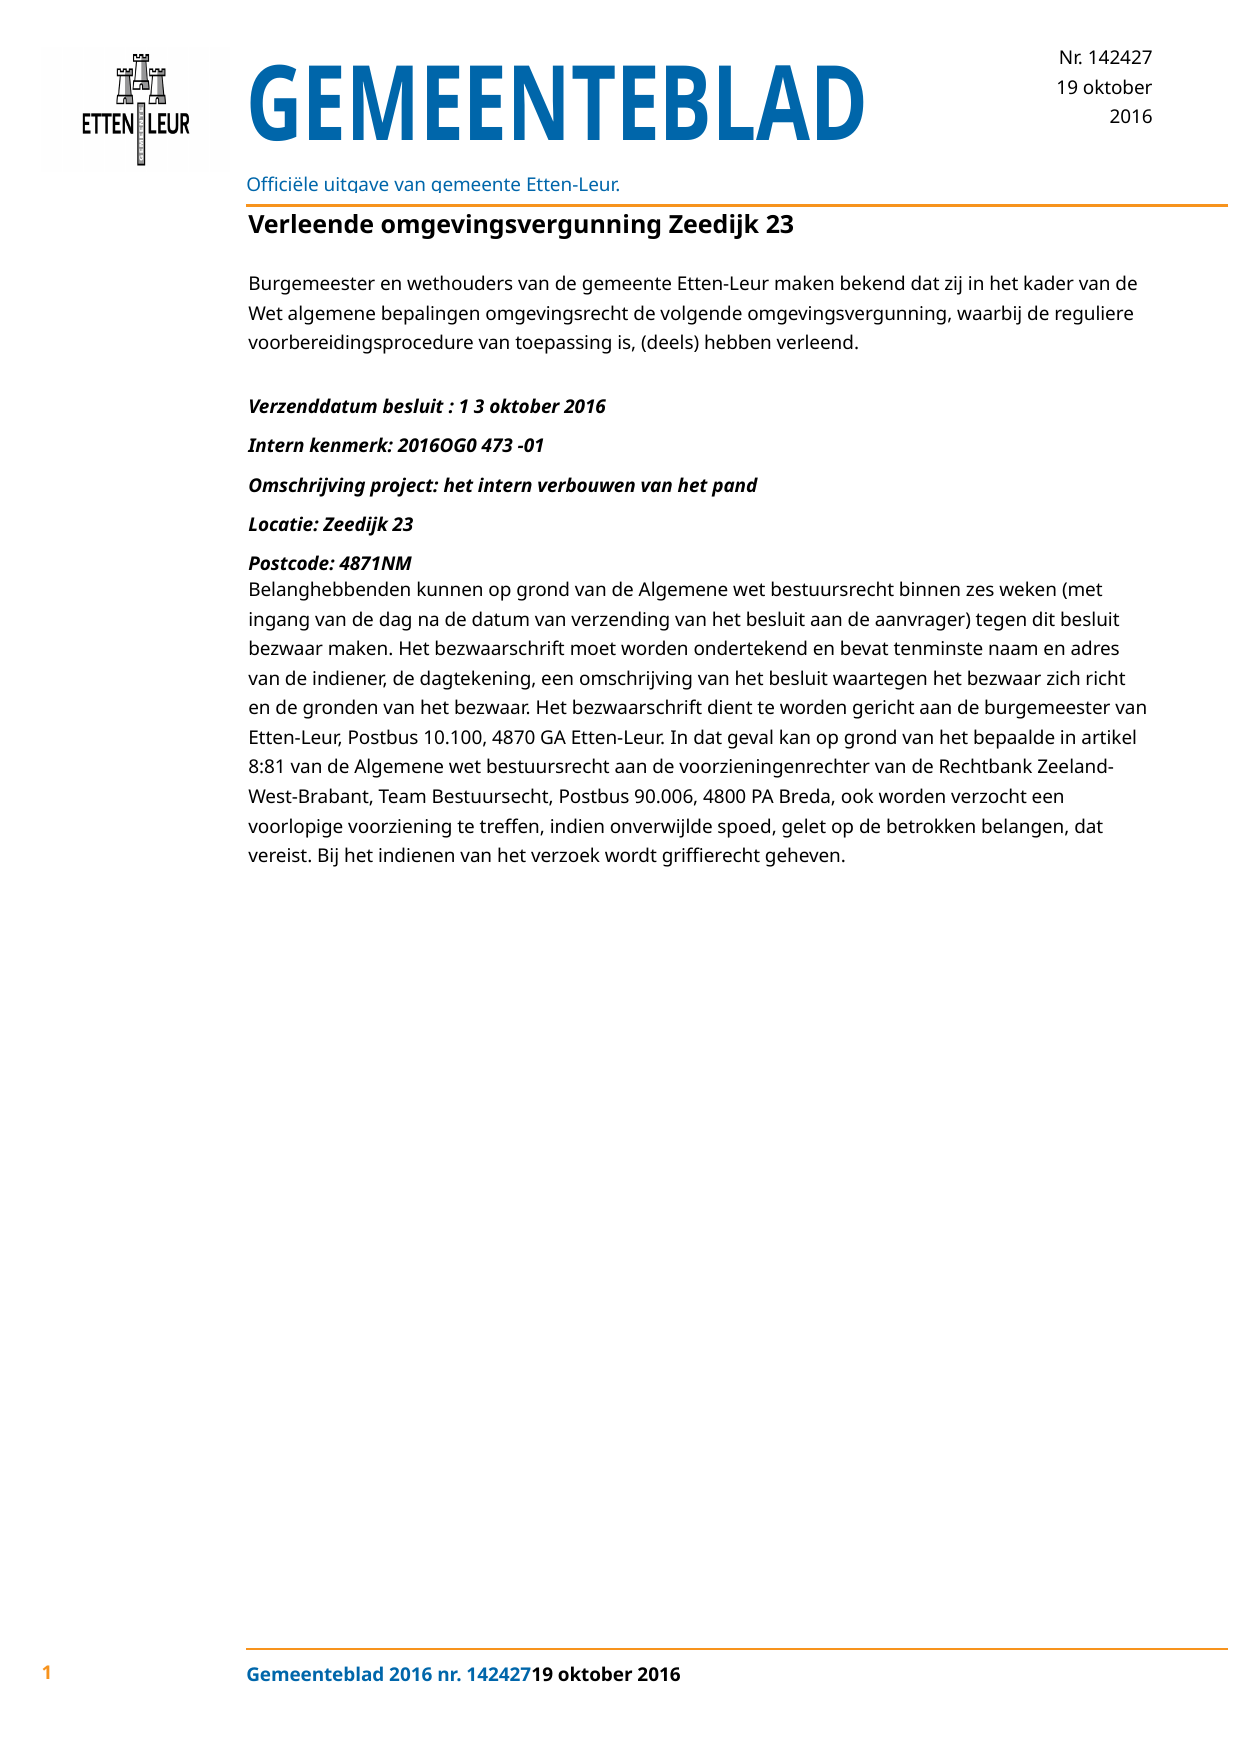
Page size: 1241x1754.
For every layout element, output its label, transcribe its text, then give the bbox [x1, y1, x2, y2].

text Burgemeester en wethouders van de gemeente Etten-Leur maken bekend dat zij in het kader van de Wet algemene bepalingen omgevingsrecht de volgende omgevingsvergunning, waarbij de reguliere voorbereidingsprocedure van toepassing is, (deels) hebben verleend. [248, 270, 1152, 355]
text Omschrijving project: het intern verbouwen van het pand [248, 472, 1152, 498]
text Verzenddatum besluit : 1 3 oktober 2016 [248, 393, 1152, 419]
text Locatie: Zeedijk 23 [248, 511, 1152, 537]
text Intern kenmerk: 2016OG0 473 -01 [248, 433, 1152, 458]
text Postcode: 4871NM [248, 551, 1152, 576]
picture [41, 47, 231, 172]
text Belanghebbenden kunnen op grond van de Algemene wet bestuursrecht binnen zes weken (met ingang van de dag na de datum van verzending van het besluit aan de aanvrager) tegen dit besluit bezwaar maken. Het bezwaarschrift moet worden ondertekend en bevat tenminste naam en adres van de indiener, de dagtekening, een omschrijving van het besluit waartegen het bezwaar zich richt en de gronden van het bezwaar. Het bezwaarschrift dient te worden gericht aan de burgemeester van Etten-Leur, Postbus 10.100, 4870 GA Etten-Leur. In dat geval kan op grond van het bepaalde in artikel 8:81 van de Algemene wet bestuursrecht aan de voorzieningenrechter van de Rechtbank Zeeland-West-Brabant, Team Bestuursecht, Postbus 90.006, 4800 PA Breda, ook worden verzocht een voorlopige voorziening te treffen, indien onverwijlde spoed, gelet op de betrokken belangen, dat vereist. Bij het indienen van het verzoek wordt griffierecht geheven. [248, 576, 1152, 868]
text Verleende omgevingsvergunning Zeedijk 23 [248, 207, 1152, 241]
